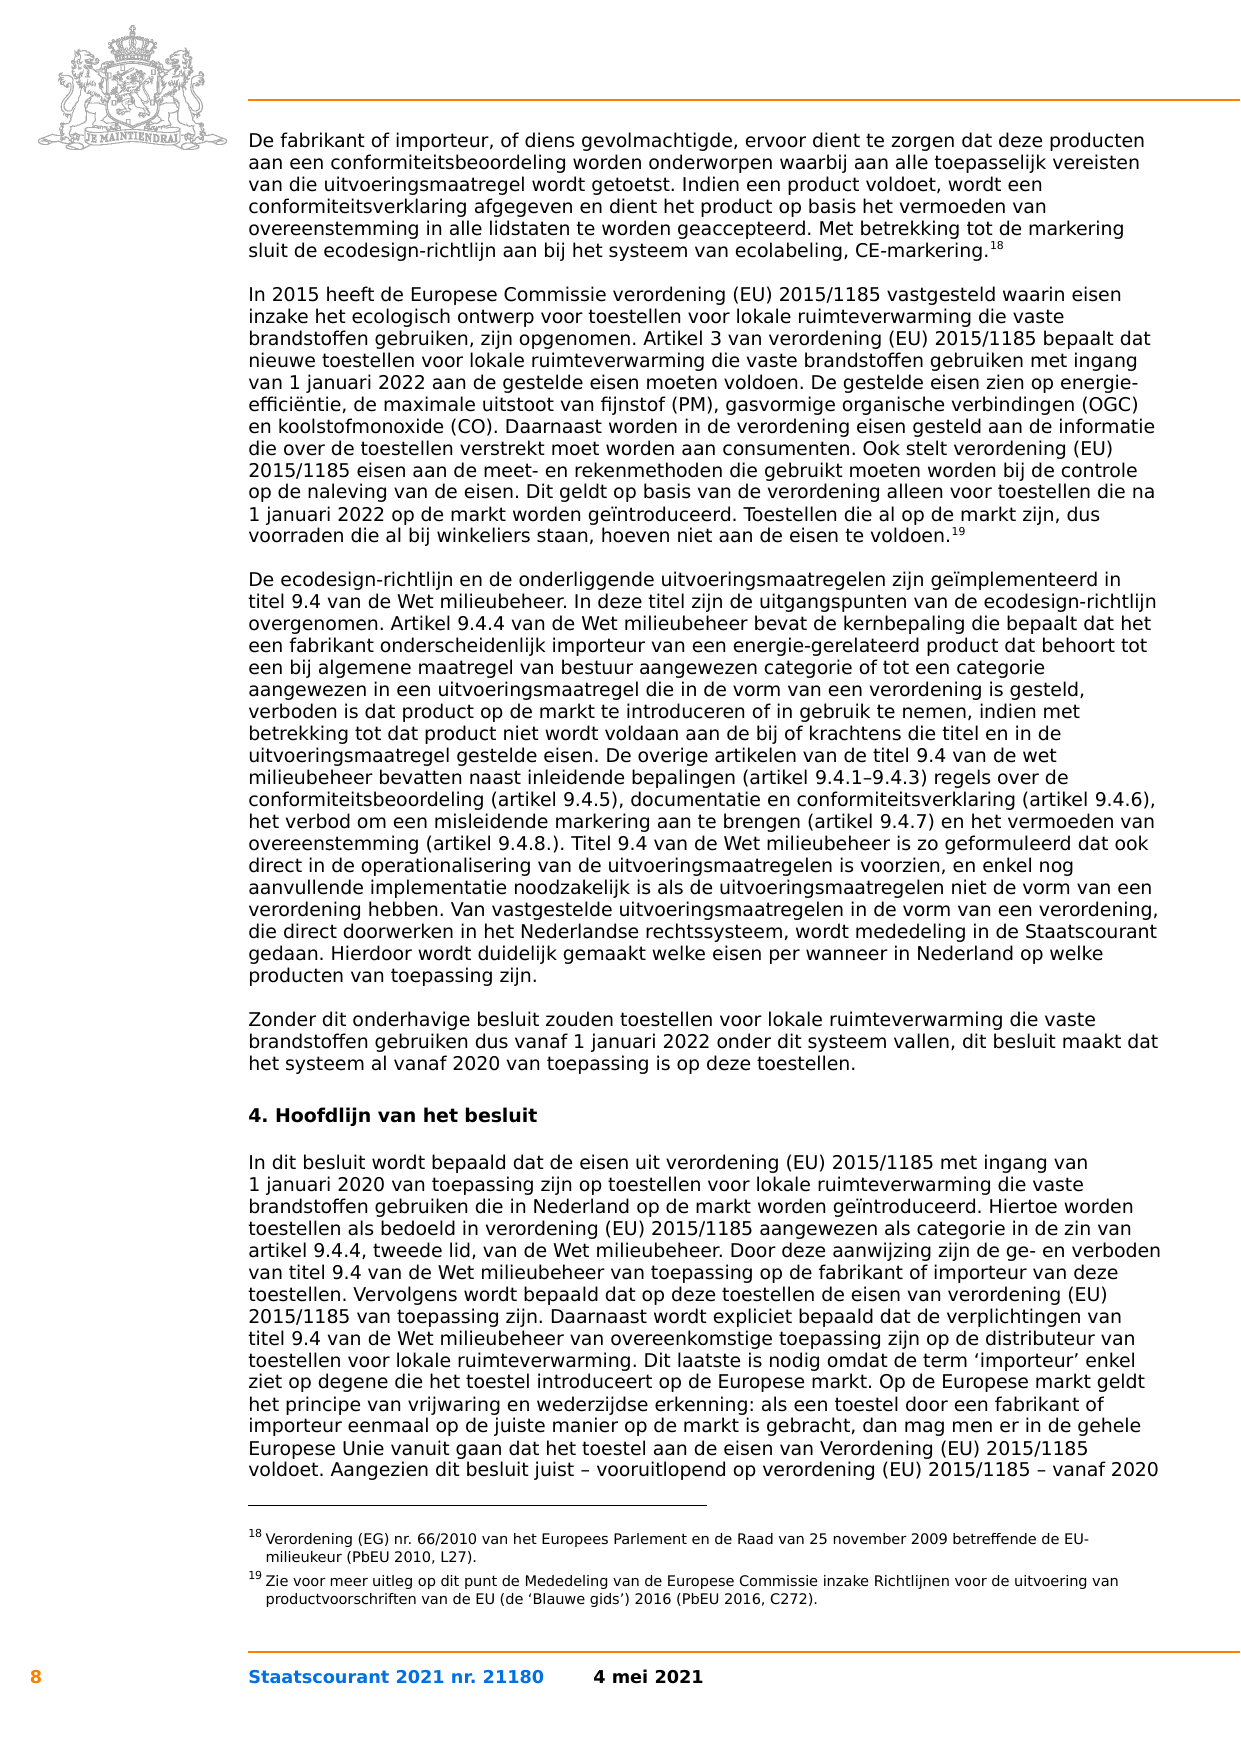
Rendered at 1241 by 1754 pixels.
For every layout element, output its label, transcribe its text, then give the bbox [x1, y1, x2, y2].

text Verordening (EG) nr. 66/2010 van het Europees Parlement en de Raad van 25 november 2009 betreffende de EU-milieukeur (PbEU 2010, L27). [248, 1527, 1163, 1566]
text De ecodesign-richtlijn en de onderliggende uitvoeringsmaatregelen zijn geïmplementeerd in titel 9.4 van de Wet milieubeheer. In deze titel zijn de uitgangspunten van de ecodesign-richtlijn overgenomen. Artikel 9.4.4 van de Wet milieubeheer bevat de kernbepaling die bepaalt dat het een fabrikant onderscheidenlijk importeur van een energie-gerelateerd product dat behoort tot een bij algemene maatregel van bestuur aangewezen categorie of tot een categorie aangewezen in een uitvoeringsmaatregel die in de vorm van een verordening is gesteld, verboden is dat product op de markt te introduceren of in gebruik te nemen, indien met betrekking tot dat product niet wordt voldaan aan de bij of krachtens die titel en in de uitvoeringsmaatregel gestelde eisen. De overige artikelen van de titel 9.4 van de wet milieubeheer bevatten naast inleidende bepalingen (artikel 9.4.1–9.4.3) regels over de conformiteitsbeoordeling (artikel 9.4.5), documentatie en conformiteitsverklaring (artikel 9.4.6), het verbod om een misleidende markering aan te brengen (artikel 9.4.7) en het vermoeden van overeenstemming (artikel 9.4.8.). Titel 9.4 van de Wet milieubeheer is zo geformuleerd dat ook direct in de operationalisering van de uitvoeringsmaatregelen is voorzien, en enkel nog aanvullende implementatie noodzakelijk is als de uitvoeringsmaatregelen niet de vorm van een verordening hebben. Van vastgestelde uitvoeringsmaatregelen in de vorm van een verordening, die direct doorwerken in het Nederlandse rechtssysteem, wordt mededeling in de Staatscourant gedaan. Hierdoor wordt duidelijk gemaakt welke eisen per wanneer in Nederland op welke producten van toepassing zijn. [248, 569, 1163, 987]
text In dit besluit wordt bepaald dat de eisen uit verordening (EU) 2015/1185 met ingang van 1 januari 2020 van toepassing zijn op toestellen voor lokale ruimteverwarming die vaste brandstoffen gebruiken die in Nederland op de markt worden geïntroduceerd. Hiertoe worden toestellen als bedoeld in verordening (EU) 2015/1185 aangewezen als categorie in de zin van artikel 9.4.4, tweede lid, van de Wet milieubeheer. Door deze aanwijzing zijn de ge- en verboden van titel 9.4 van de Wet milieubeheer van toepassing op de fabrikant of importeur van deze toestellen. Vervolgens wordt bepaald dat op deze toestellen de eisen van verordening (EU) 2015/1185 van toepassing zijn. Daarnaast wordt expliciet bepaald dat de verplichtingen van titel 9.4 van de Wet milieubeheer van overeenkomstige toepassing zijn op de distributeur van toestellen voor lokale ruimteverwarming. Dit laatste is nodig omdat de term ‘importeur’ enkel ziet op degene die het toestel introduceert op de Europese markt. Op de Europese markt geldt het principe van vrijwaring en wederzijdse erkenning: als een toestel door een fabrikant of importeur eenmaal op de juiste manier op de markt is gebracht, dan mag men er in de gehele Europese Unie vanuit gaan dat het toestel aan de eisen van Verordening (EU) 2015/1185 voldoet. Aangezien dit besluit juist – vooruitlopend op verordening (EU) 2015/1185 – vanaf 2020 [248, 1152, 1163, 1481]
subtitle 4. Hoofdlijn van het besluit [248, 1105, 1163, 1127]
text In 2015 heeft de Europese Commissie verordening (EU) 2015/1185 vastgesteld waarin eisen inzake het ecologisch ontwerp voor toestellen voor lokale ruimteverwarming die vaste brandstoffen gebruiken, zijn opgenomen. Artikel 3 van verordening (EU) 2015/1185 bepaalt dat nieuwe toestellen voor lokale ruimteverwarming die vaste brandstoffen gebruiken met ingang van 1 januari 2022 aan de gestelde eisen moeten voldoen. De gestelde eisen zien op energie-efficiëntie, de maximale uitstoot van fijnstof (PM), gasvormige organische verbindingen (OGC) en koolstofmonoxide (CO). Daarnaast worden in de verordening eisen gesteld aan de informatie die over de toestellen verstrekt moet worden aan consumenten. Ook stelt verordening (EU) 2015/1185 eisen aan de meet- en rekenmethoden die gebruikt moeten worden bij de controle op de naleving van de eisen. Dit geldt op basis van de verordening alleen voor toestellen die na 1 januari 2022 op de markt worden geïntroduceerd. Toestellen die al op de markt zijn, dus voorraden die al bij winkeliers staan, hoeven niet aan de eisen te voldoen. [248, 284, 1163, 547]
text De fabrikant of importeur, of diens gevolmachtigde, ervoor dient te zorgen dat deze producten aan een conformiteitsbeoordeling worden onderworpen waarbij aan alle toepasselijk vereisten van die uitvoeringsmaatregel wordt getoetst. Indien een product voldoet, wordt een conformiteitsverklaring afgegeven en dient het product op basis het vermoeden van overeenstemming in alle lidstaten te worden geaccepteerd. Met betrekking tot de markering sluit de ecodesign-richtlijn aan bij het systeem van ecolabeling, CE-markering. [248, 130, 1163, 262]
text Zie voor meer uitleg op dit punt de Mededeling van de Europese Commissie inzake Richtlijnen voor de uitvoering van productvoorschriften van de EU (de ‘Blauwe gids’) 2016 (PbEU 2016, C272). [248, 1569, 1163, 1608]
text Zonder dit onderhavige besluit zouden toestellen voor lokale ruimteverwarming die vaste brandstoffen gebruiken dus vanaf 1 januari 2022 onder dit systeem vallen, dit besluit maakt dat het systeem al vanaf 2020 van toepassing is op deze toestellen. [248, 1009, 1163, 1075]
picture [38, 25, 227, 150]
